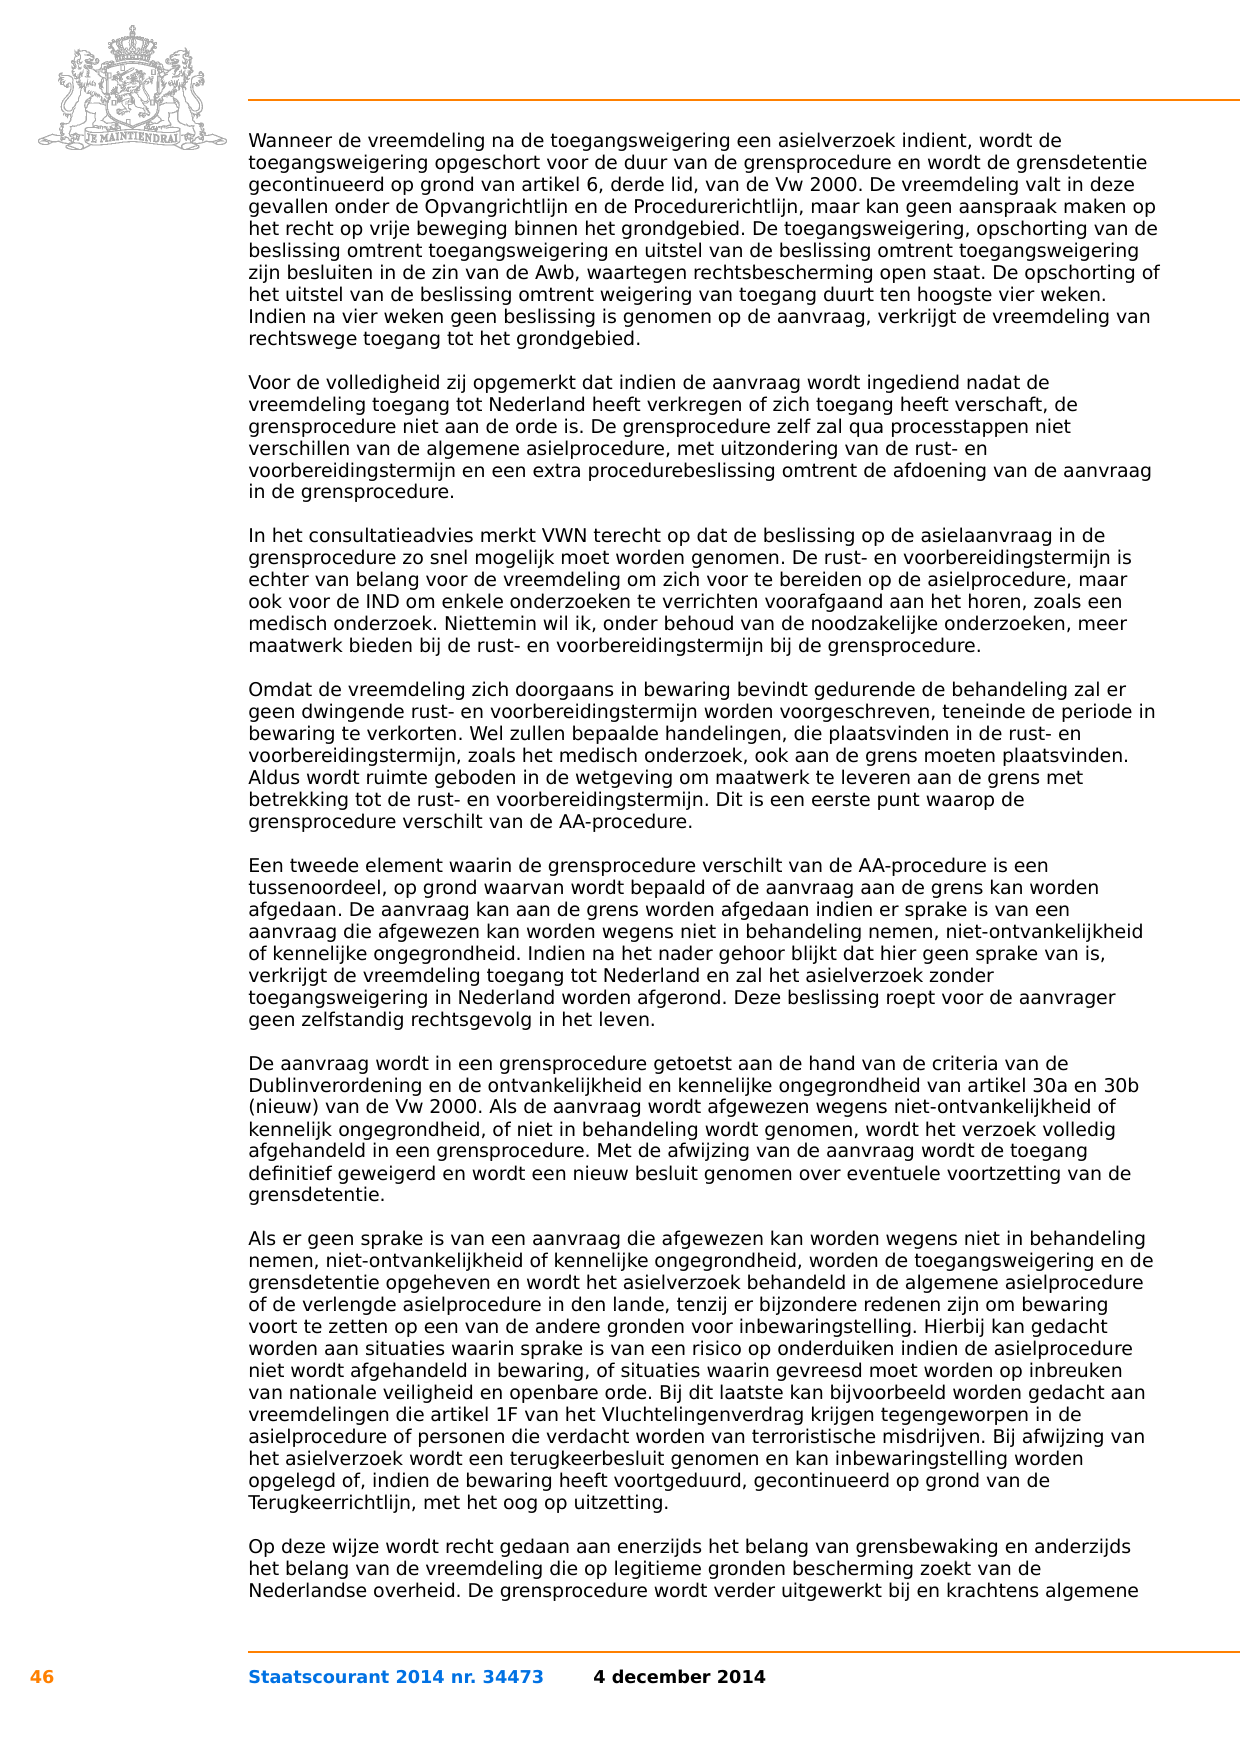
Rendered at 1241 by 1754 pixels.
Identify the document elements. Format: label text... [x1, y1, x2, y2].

text Als er geen sprake is van een aanvraag die afgewezen kan worden wegens niet in behandeling nemen, niet-ontvankelijkheid of kennelijke ongegrondheid, worden de toegangsweigering en de grensdetentie opgeheven en wordt het asielverzoek behandeld in de algemene asielprocedure of de verlengde asielprocedure in den lande, tenzij er bijzondere redenen zijn om bewaring voort te zetten op een van de andere gronden voor inbewaringstelling. Hierbij kan gedacht worden aan situaties waarin sprake is van een risico op onderduiken indien de asielprocedure niet wordt afgehandeld in bewaring, of situaties waarin gevreesd moet worden op inbreuken van nationale veiligheid en openbare orde. Bij dit laatste kan bijvoorbeeld worden gedacht aan vreemdelingen die artikel 1F van het Vluchtelingenverdrag krijgen tegengeworpen in de asielprocedure of personen die verdacht worden van terroristische misdrijven. Bij afwijzing van het asielverzoek wordt een terugkeerbesluit genomen en kan inbewaringstelling worden opgelegd of, indien de bewaring heeft voortgeduurd, gecontinueerd op grond van de Terugkeerrichtlijn, met het oog op uitzetting. [248, 1228, 1163, 1514]
text Voor de volledigheid zij opgemerkt dat indien de aanvraag wordt ingediend nadat de vreemdeling toegang tot Nederland heeft verkregen of zich toegang heeft verschaft, de grensprocedure niet aan de orde is. De grensprocedure zelf zal qua processtappen niet verschillen van de algemene asielprocedure, met uitzondering van de rust- en voorbereidingstermijn en een extra procedurebeslissing omtrent de afdoening van de aanvraag in de grensprocedure. [248, 372, 1163, 503]
text In het consultatieadvies merkt VWN terecht op dat de beslissing op de asielaanvraag in de grensprocedure zo snel mogelijk moet worden genomen. De rust- en voorbereidingstermijn is echter van belang voor de vreemdeling om zich voor te bereiden op de asielprocedure, maar ook voor de IND om enkele onderzoeken te verrichten voorafgaand aan het horen, zoals een medisch onderzoek. Niettemin wil ik, onder behoud van de noodzakelijke onderzoeken, meer maatwerk bieden bij de rust- en voorbereidingstermijn bij de grensprocedure. [248, 525, 1163, 657]
text Wanneer de vreemdeling na de toegangsweigering een asielverzoek indient, wordt de toegangsweigering opgeschort voor de duur van de grensprocedure en wordt de grensdetentie gecontinueerd op grond van artikel 6, derde lid, van de Vw 2000. De vreemdeling valt in deze gevallen onder de Opvangrichtlijn en de Procedurerichtlijn, maar kan geen aanspraak maken op het recht op vrije beweging binnen het grondgebied. De toegangsweigering, opschorting van de beslissing omtrent toegangsweigering en uitstel van de beslissing omtrent toegangsweigering zijn besluiten in de zin van de Awb, waartegen rechtsbescherming open staat. De opschorting of het uitstel van de beslissing omtrent weigering van toegang duurt ten hoogste vier weken. Indien na vier weken geen beslissing is genomen op de aanvraag, verkrijgt de vreemdeling van rechtswege toegang tot het grondgebied. [248, 130, 1163, 350]
picture [38, 25, 227, 150]
text De aanvraag wordt in een grensprocedure getoetst aan de hand van de criteria van de Dublinverordening en de ontvankelijkheid en kennelijke ongegrondheid van artikel 30a en 30b (nieuw) van de Vw 2000. Als de aanvraag wordt afgewezen wegens niet-ontvankelijkheid of kennelijk ongegrondheid, of niet in behandeling wordt genomen, wordt het verzoek volledig afgehandeld in een grensprocedure. Met de afwijzing van de aanvraag wordt de toegang definitief geweigerd en wordt een nieuw besluit genomen over eventuele voortzetting van de grensdetentie. [248, 1052, 1163, 1206]
text Omdat de vreemdeling zich doorgaans in bewaring bevindt gedurende de behandeling zal er geen dwingende rust- en voorbereidingstermijn worden voorgeschreven, teneinde de periode in bewaring te verkorten. Wel zullen bepaalde handelingen, die plaatsvinden in de rust- en voorbereidingstermijn, zoals het medisch onderzoek, ook aan de grens moeten plaatsvinden. Aldus wordt ruimte geboden in de wetgeving om maatwerk te leveren aan de grens met betrekking tot de rust- en voorbereidingstermijn. Dit is een eerste punt waarop de grensprocedure verschilt van de AA-procedure. [248, 679, 1163, 833]
text Een tweede element waarin de grensprocedure verschilt van de AA-procedure is een tussenoordeel, op grond waarvan wordt bepaald of de aanvraag aan de grens kan worden afgedaan. De aanvraag kan aan de grens worden afgedaan indien er sprake is van een aanvraag die afgewezen kan worden wegens niet in behandeling nemen, niet-ontvankelijkheid of kennelijke ongegrondheid. Indien na het nader gehoor blijkt dat hier geen sprake van is, verkrijgt de vreemdeling toegang tot Nederland en zal het asielverzoek zonder toegangsweigering in Nederland worden afgerond. Deze beslissing roept voor de aanvrager geen zelfstandig rechtsgevolg in het leven. [248, 855, 1163, 1031]
text Op deze wijze wordt recht gedaan aan enerzijds het belang van grensbewaking en anderzijds het belang van de vreemdeling die op legitieme gronden bescherming zoekt van de Nederlandse overheid. De grensprocedure wordt verder uitgewerkt bij en krachtens algemene [248, 1536, 1163, 1602]
